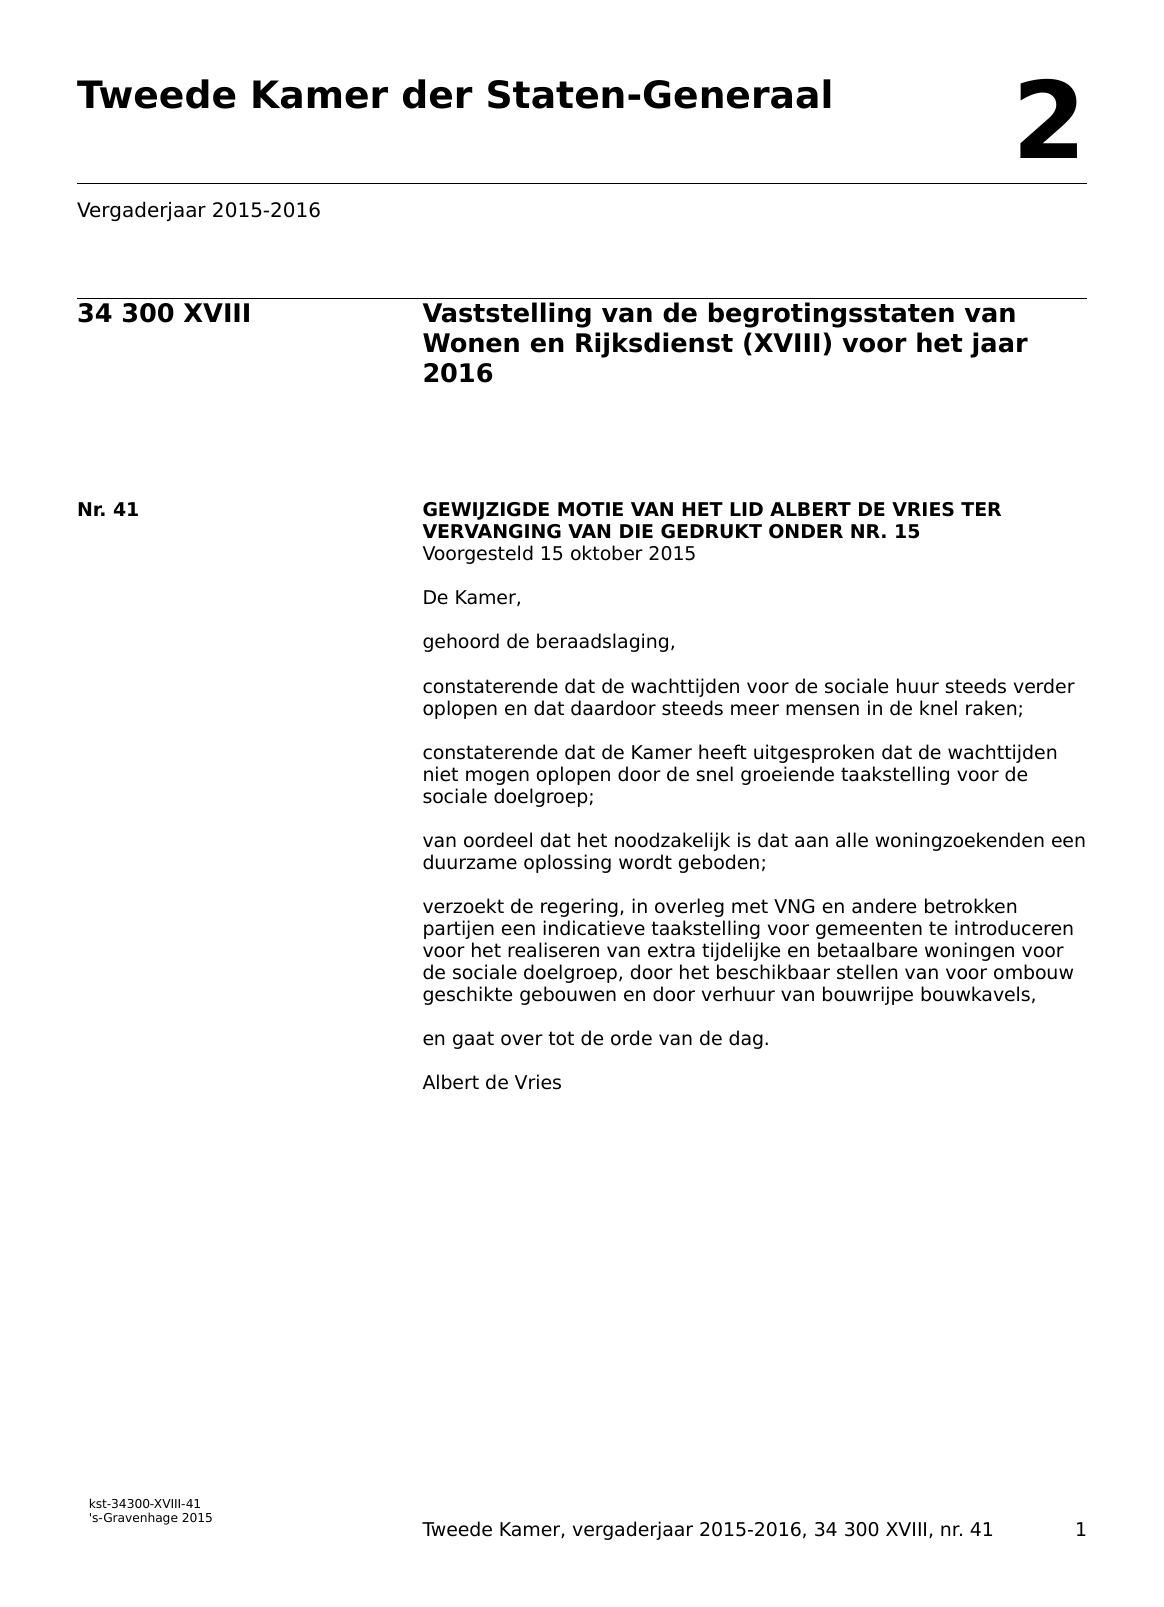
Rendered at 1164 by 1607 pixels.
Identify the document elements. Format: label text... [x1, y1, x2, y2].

text kst-34300-XVIII-41 [88, 1497, 323, 1511]
text Voorgesteld 15 oktober 2015 [422, 543, 1087, 565]
text Albert de Vries [422, 1072, 1087, 1094]
table_cell Vergaderjaar 2015-2016 [77, 184, 1087, 298]
subtitle Nr. 41 GEWIJZIGDE MOTIE VAN HET LID ALBERT DE VRIES TER VERVANGING VAN DIE GEDRUKT ONDER NR. 15 [77, 499, 1087, 543]
text en gaat over tot de orde van de dag. [422, 1028, 1087, 1050]
subtitle 34 300 XVIII Vaststelling van de begrotingsstaten van Wonen en Rijksdienst (XVIII) voor het jaar 2016 [77, 299, 1087, 388]
table_header 2 [886, 59, 1087, 183]
text verzoekt de regering, in overleg met VNG en andere betrokken partijen een indicatieve taakstelling voor gemeenten te introduceren voor het realiseren van extra tijdelijke en betaalbare woningen voor de sociale doelgroep, door het beschikbaar stellen van voor ombouw geschikte gebouwen en door verhuur van bouwrijpe bouwkavels, [422, 896, 1087, 1006]
text van oordeel dat het noodzakelijk is dat aan alle woningzoekenden een duurzame oplossing wordt geboden; [422, 830, 1087, 874]
text constaterende dat de Kamer heeft uitgesproken dat de wachttijden niet mogen oplopen door de snel groeiende taakstelling voor de sociale doelgroep; [422, 742, 1087, 808]
text 's-Gravenhage 2015 [88, 1511, 323, 1525]
table_header Tweede Kamer der Staten-Generaal [77, 59, 886, 183]
text De Kamer, [422, 587, 1087, 609]
text gehoord de beraadslaging, [422, 631, 1087, 653]
text constaterende dat de wachttijden voor de sociale huur steeds verder oplopen en dat daardoor steeds meer mensen in de knel raken; [422, 676, 1087, 719]
